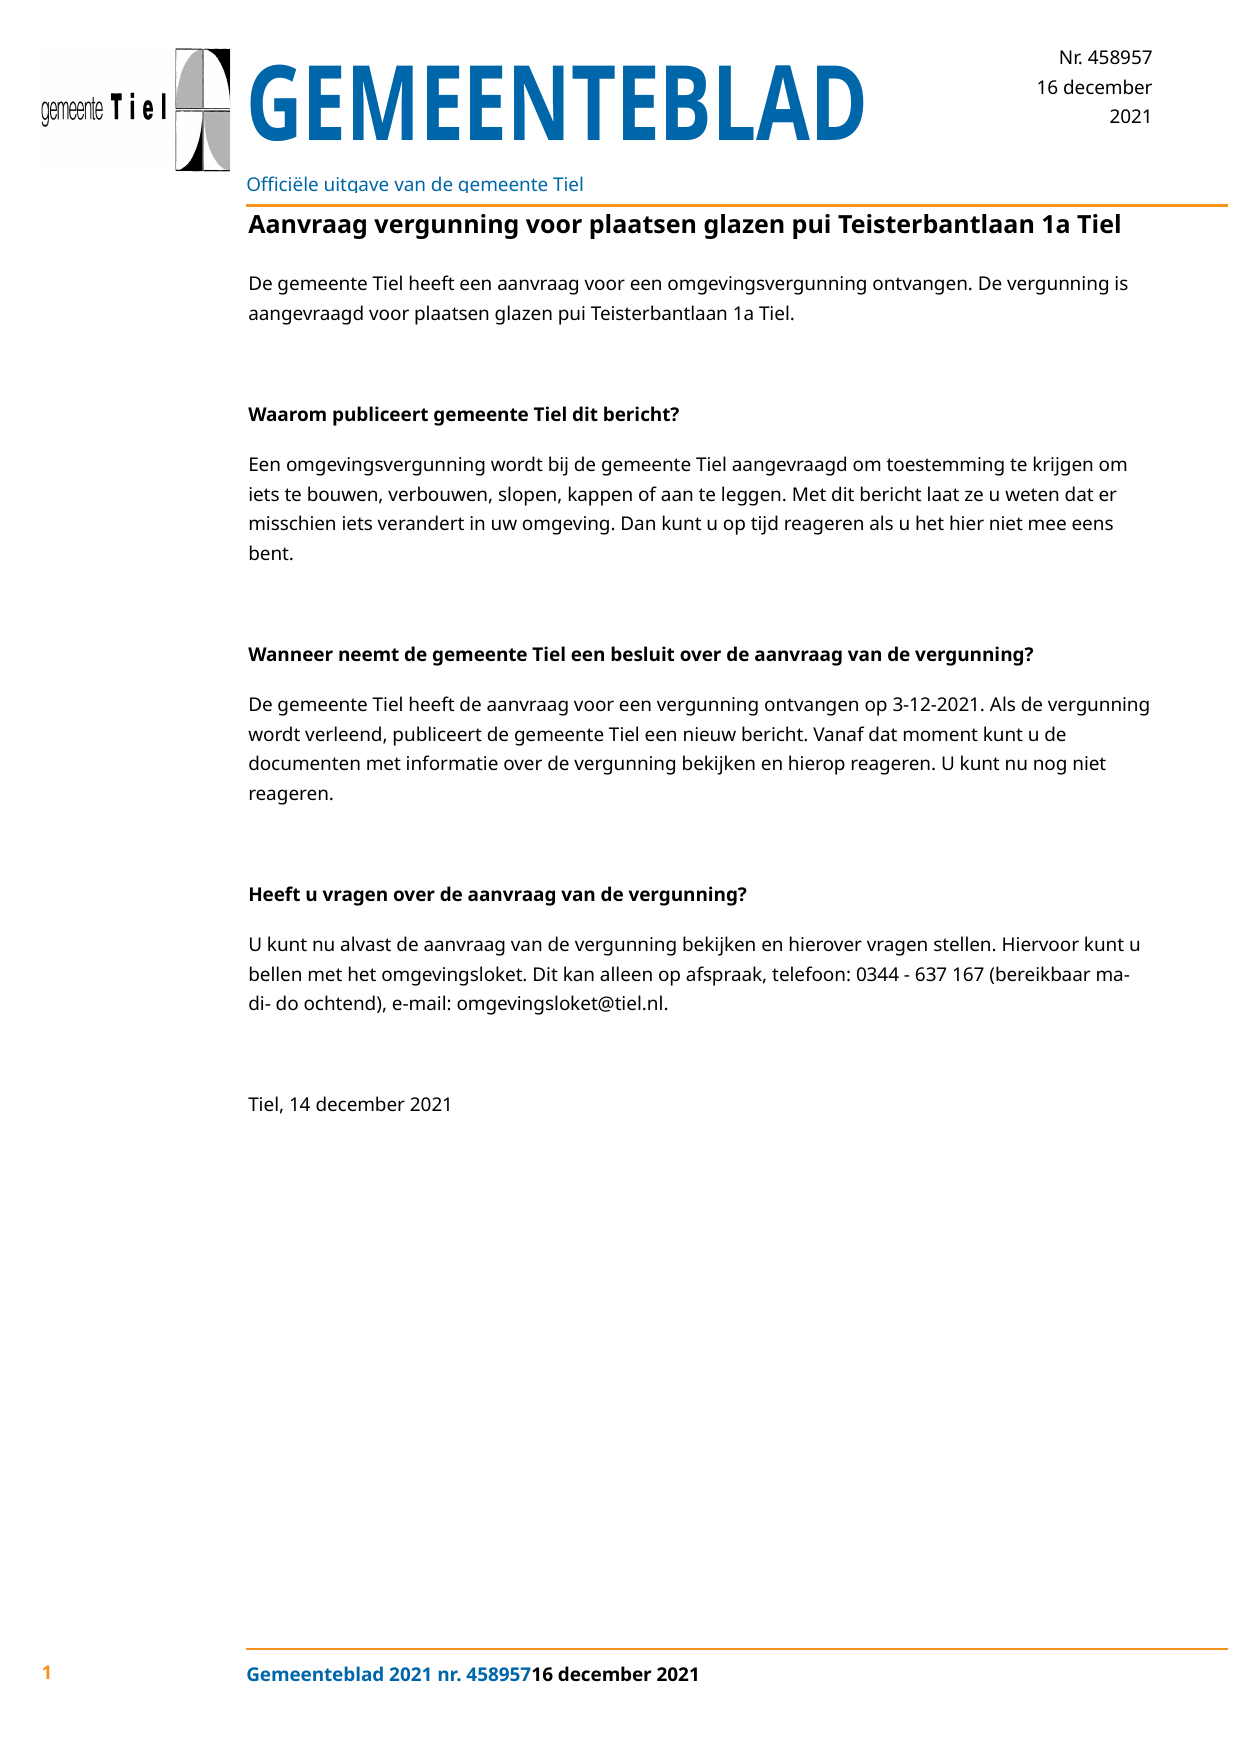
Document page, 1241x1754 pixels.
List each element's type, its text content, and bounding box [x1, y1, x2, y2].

text Wanneer neemt de gemeente Tiel een besluit over de aanvraag van de vergunning? [248, 641, 1152, 666]
text Aanvraag vergunning voor plaatsen glazen pui Teisterbantlaan 1a Tiel [248, 207, 1152, 241]
text U kunt nu alvast de aanvraag van de vergunning bekijken en hierover vragen stellen. Hiervoor kunt u bellen met het omgevingsloket. Dit kan alleen op afspraak, telefoon: 0344 - 637 167 (bereikbaar ma-di- do ochtend), e-mail: omgevingsloket@tiel.nl. [248, 931, 1152, 1016]
text De gemeente Tiel heeft de aanvraag voor een vergunning ontvangen op 3-12-2021. Als de vergunning wordt verleend, publiceert de gemeente Tiel een nieuw bericht. Vanaf dat moment kunt u de documenten met informatie over de vergunning bekijken en hierop reageren. U kunt nu nog niet reageren. [248, 691, 1152, 806]
picture [41, 47, 231, 172]
text Een omgevingsvergunning wordt bij de gemeente Tiel aangevraagd om toestemming te krijgen om iets te bouwen, verbouwen, slopen, kappen of aan te leggen. Met dit bericht laat ze u weten dat er misschien iets verandert in uw omgeving. Dan kunt u op tijd reageren als u het hier niet mee eens bent. [248, 451, 1152, 566]
text Tiel, 14 december 2021 [248, 1091, 1152, 1117]
text De gemeente Tiel heeft een aanvraag voor een omgevingsvergunning ontvangen. De vergunning is aangevraagd voor plaatsen glazen pui Teisterbantlaan 1a Tiel. [248, 270, 1152, 326]
text Waarom publiceert gemeente Tiel dit bericht? [248, 401, 1152, 426]
text Heeft u vragen over de aanvraag van de vergunning? [248, 881, 1152, 906]
